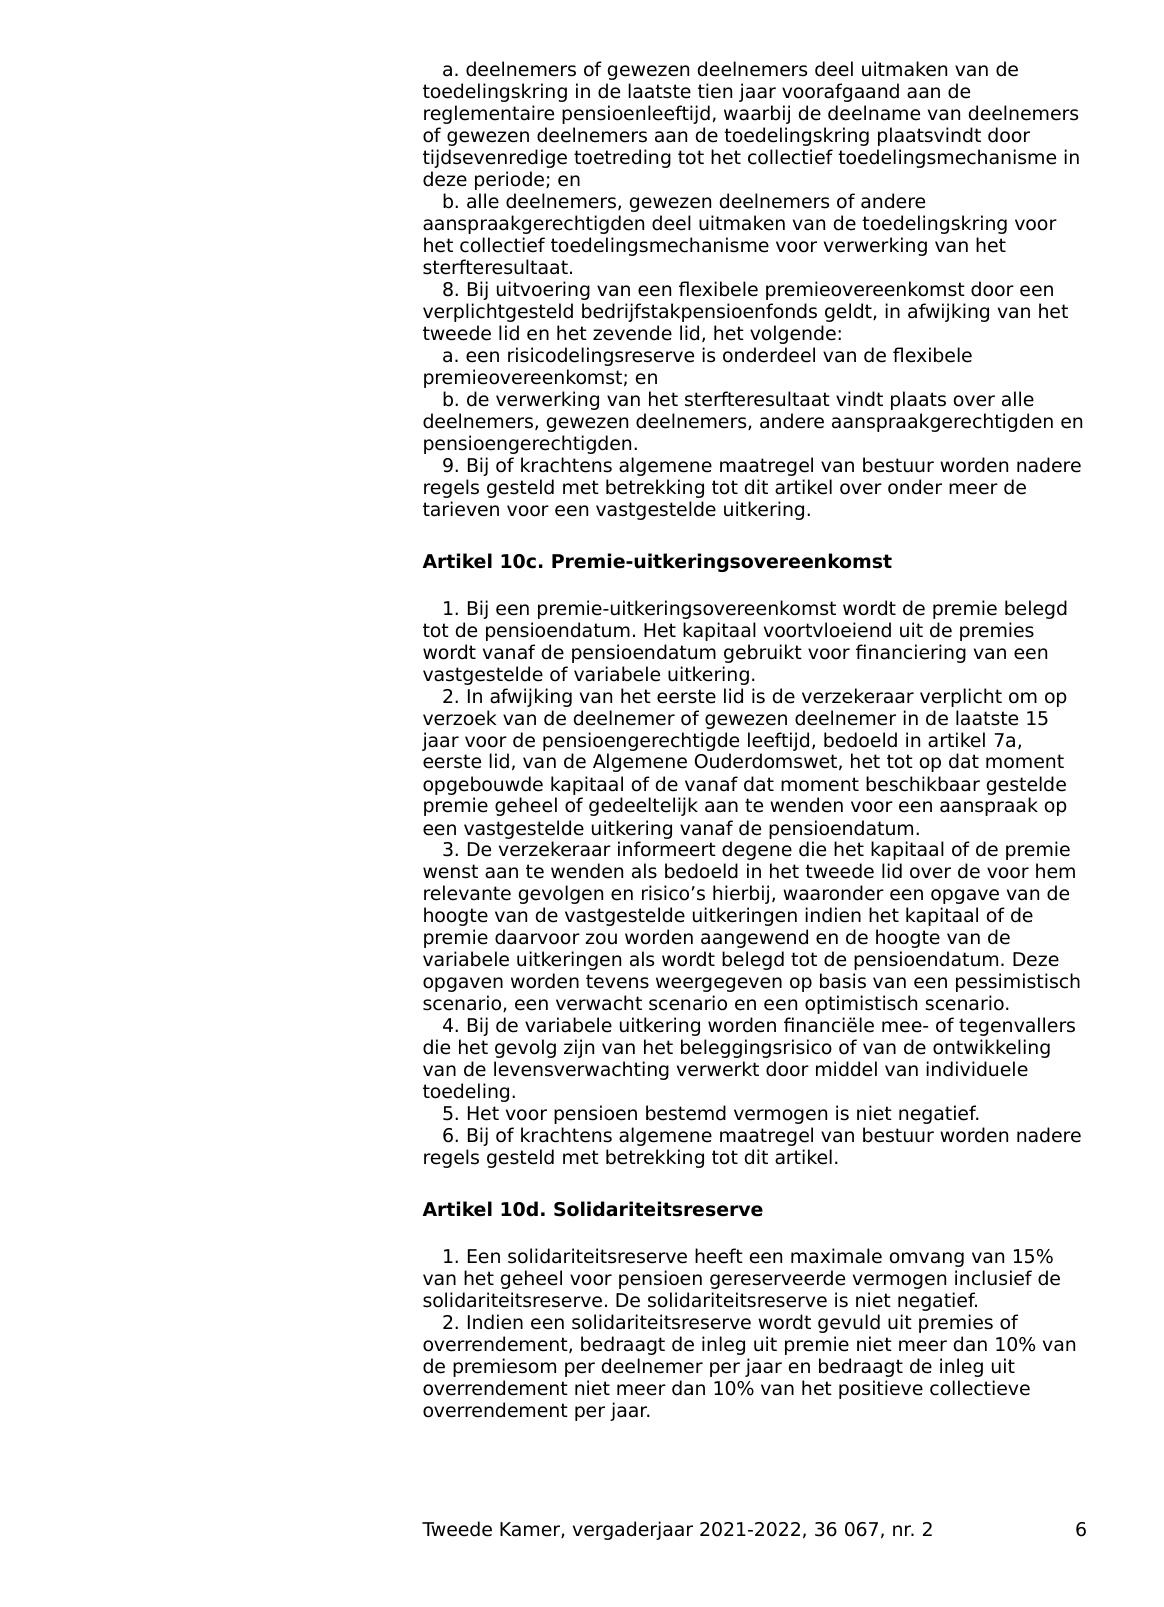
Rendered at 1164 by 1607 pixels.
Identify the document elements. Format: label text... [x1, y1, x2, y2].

text a. een risicodelingsreserve is onderdeel van de flexibele premieovereenkomst; en [422, 345, 1087, 389]
text 6. Bij of krachtens algemene maatregel van bestuur worden nadere regels gesteld met betrekking tot dit artikel. [422, 1125, 1087, 1169]
text 1. Bij een premie-uitkeringsovereenkomst wordt de premie belegd tot de pensioendatum. Het kapitaal voortvloeiend uit de premies wordt vanaf de pensioendatum gebruikt voor financiering van een vastgestelde of variabele uitkering. [422, 598, 1087, 686]
text b. de verwerking van het sterfteresultaat vindt plaats over alle deelnemers, gewezen deelnemers, andere aanspraakgerechtigden en pensioengerechtigden. [422, 389, 1087, 455]
text 8. Bij uitvoering van een flexibele premieovereenkomst door een verplichtgesteld bedrijfstakpensioenfonds geldt, in afwijking van het tweede lid en het zevende lid, het volgende: [422, 279, 1087, 345]
subtitle Artikel 10c. Premie-uitkeringsovereenkomst [422, 551, 1087, 573]
text a. deelnemers of gewezen deelnemers deel uitmaken van de toedelingskring in de laatste tien jaar voorafgaand aan de reglementaire pensioenleeftijd, waarbij de deelname van deelnemers of gewezen deelnemers aan de toedelingskring plaatsvindt door tijdsevenredige toetreding tot het collectief toedelingsmechanisme in deze periode; en [422, 59, 1087, 191]
text 1. Een solidariteitsreserve heeft een maximale omvang van 15% van het geheel voor pensioen gereserveerde vermogen inclusief de solidariteitsreserve. De solidariteitsreserve is niet negatief. [422, 1246, 1087, 1312]
subtitle Artikel 10d. Solidariteitsreserve [422, 1199, 1087, 1221]
text 2. Indien een solidariteitsreserve wordt gevuld uit premies of overrendement, bedraagt de inleg uit premie niet meer dan 10% van de premiesom per deelnemer per jaar en bedraagt de inleg uit overrendement niet meer dan 10% van het positieve collectieve overrendement per jaar. [422, 1312, 1087, 1422]
text b. alle deelnemers, gewezen deelnemers of andere aanspraakgerechtigden deel uitmaken van de toedelingskring voor het collectief toedelingsmechanisme voor verwerking van het sterfteresultaat. [422, 191, 1087, 279]
text 5. Het voor pensioen bestemd vermogen is niet negatief. [422, 1103, 1087, 1125]
text 4. Bij de variabele uitkering worden financiële mee- of tegenvallers die het gevolg zijn van het beleggingsrisico of van de ontwikkeling van de levensverwachting verwerkt door middel van individuele toedeling. [422, 1015, 1087, 1103]
text 9. Bij of krachtens algemene maatregel van bestuur worden nadere regels gesteld met betrekking tot dit artikel over onder meer de tarieven voor een vastgestelde uitkering. [422, 455, 1087, 521]
text 2. In afwijking van het eerste lid is de verzekeraar verplicht om op verzoek van de deelnemer of gewezen deelnemer in de laatste 15 jaar voor de pensioengerechtigde leeftijd, bedoeld in artikel 7a, eerste lid, van de Algemene Ouderdomswet, het tot op dat moment opgebouwde kapitaal of de vanaf dat moment beschikbaar gestelde premie geheel of gedeeltelijk aan te wenden voor een aanspraak op een vastgestelde uitkering vanaf de pensioendatum. [422, 686, 1087, 839]
text 3. De verzekeraar informeert degene die het kapitaal of de premie wenst aan te wenden als bedoeld in het tweede lid over de voor hem relevante gevolgen en risico’s hierbij, waaronder een opgave van de hoogte van de vastgestelde uitkeringen indien het kapitaal of de premie daarvoor zou worden aangewend en de hoogte van de variabele uitkeringen als wordt belegd tot de pensioendatum. Deze opgaven worden tevens weergegeven op basis van een pessimistisch scenario, een verwacht scenario en een optimistisch scenario. [422, 839, 1087, 1015]
